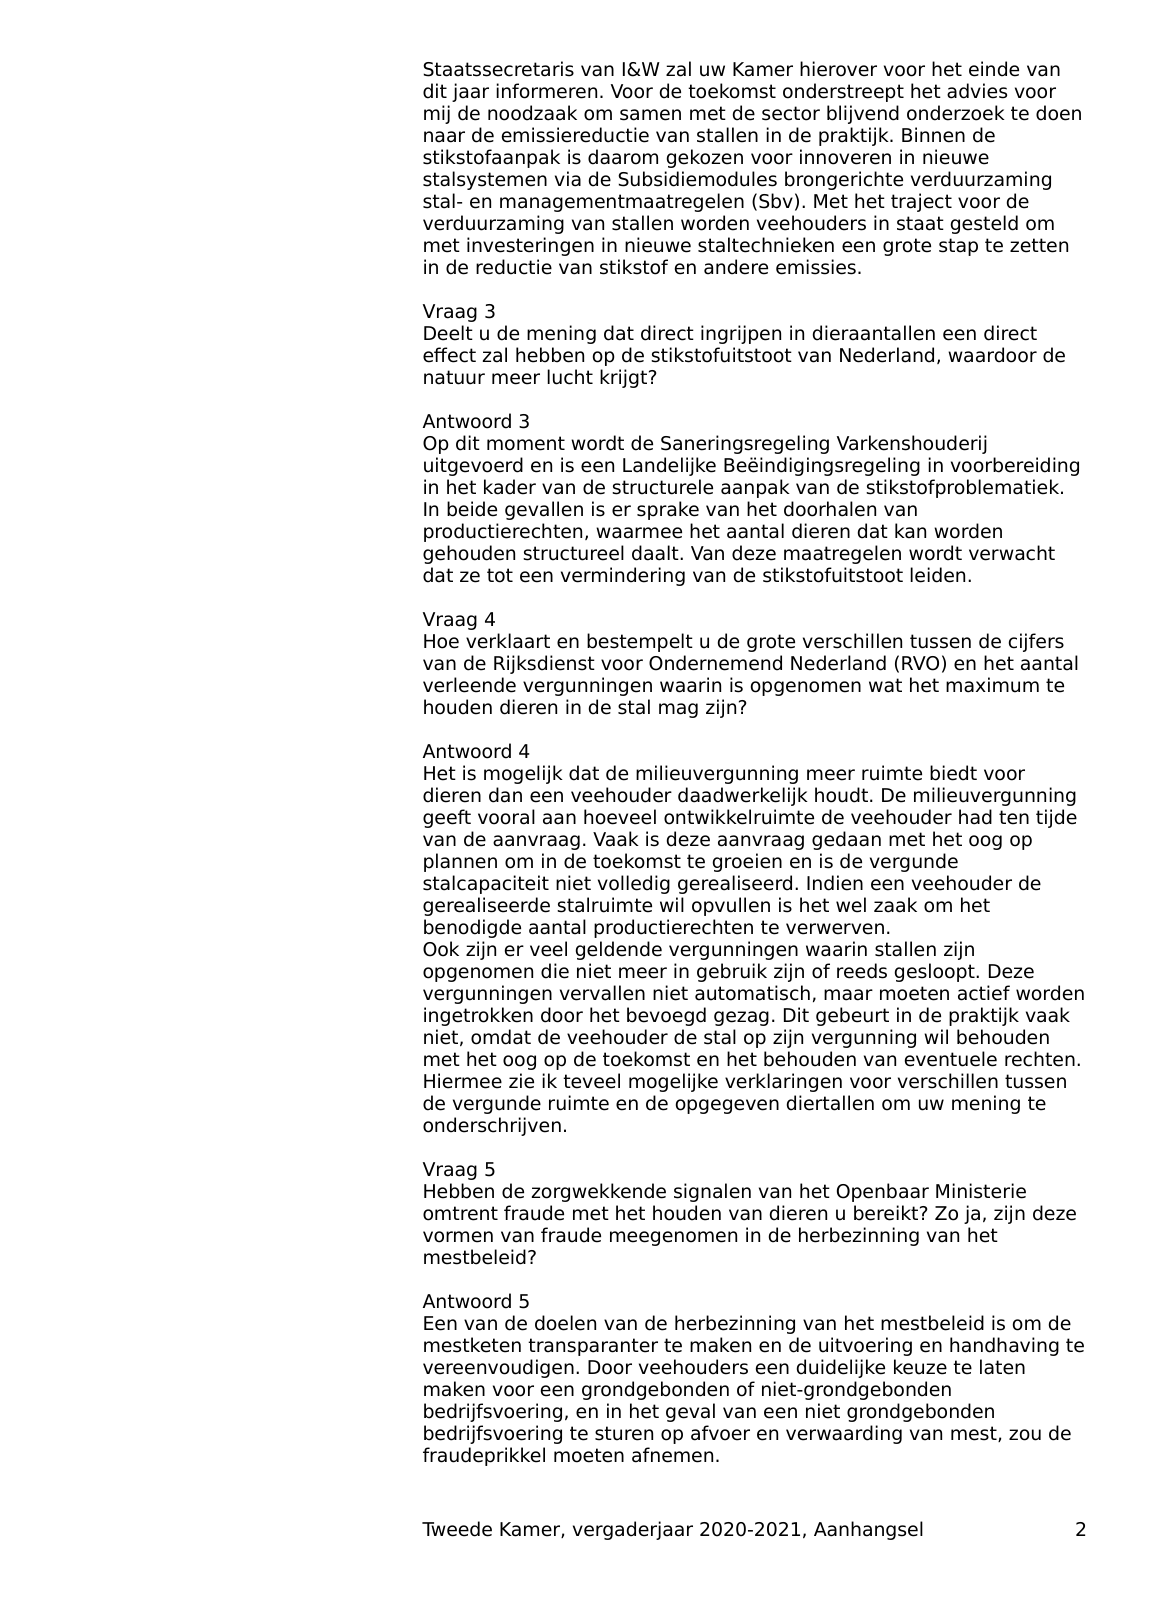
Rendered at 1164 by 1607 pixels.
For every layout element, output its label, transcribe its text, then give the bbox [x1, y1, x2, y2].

text Antwoord 4 [422, 741, 1087, 763]
text Ook zijn er veel geldende vergunningen waarin stallen zijn opgenomen die niet meer in gebruik zijn of reeds gesloopt. Deze vergunningen vervallen niet automatisch, maar moeten actief worden ingetrokken door het bevoegd gezag. Dit gebeurt in de praktijk vaak niet, omdat de veehouder de stal op zijn vergunning wil behouden met het oog op de toekomst en het behouden van eventuele rechten. [422, 939, 1087, 1071]
text Antwoord 3 [422, 411, 1087, 433]
text Antwoord 5 [422, 1291, 1087, 1313]
text Deelt u de mening dat direct ingrijpen in dieraantallen een direct effect zal hebben op de stikstofuitstoot van Nederland, waardoor de natuur meer lucht krijgt? [422, 323, 1087, 389]
text Staatssecretaris van I&W zal uw Kamer hierover voor het einde van dit jaar informeren. Voor de toekomst onderstreept het advies voor mij de noodzaak om samen met de sector blijvend onderzoek te doen naar de emissiereductie van stallen in de praktijk. Binnen de stikstofaanpak is daarom gekozen voor innoveren in nieuwe stalsystemen via de Subsidiemodules brongerichte verduurzaming stal- en managementmaatregelen (Sbv). Met het traject voor de verduurzaming van stallen worden veehouders in staat gesteld om met investeringen in nieuwe staltechnieken een grote stap te zetten in de reductie van stikstof en andere emissies. [422, 59, 1087, 279]
text Op dit moment wordt de Saneringsregeling Varkenshouderij uitgevoerd en is een Landelijke Beëindigingsregeling in voorbereiding in het kader van de structurele aanpak van de stikstofproblematiek. In beide gevallen is er sprake van het doorhalen van productierechten, waarmee het aantal dieren dat kan worden gehouden structureel daalt. Van deze maatregelen wordt verwacht dat ze tot een vermindering van de stikstofuitstoot leiden. [422, 433, 1087, 587]
text Vraag 5 [422, 1159, 1087, 1181]
text Een van de doelen van de herbezinning van het mestbeleid is om de mestketen transparanter te maken en de uitvoering en handhaving te vereenvoudigen. Door veehouders een duidelijke keuze te laten maken voor een grondgebonden of niet-grondgebonden bedrijfsvoering, en in het geval van een niet grondgebonden bedrijfsvoering te sturen op afvoer en verwaarding van mest, zou de fraudeprikkel moeten afnemen. [422, 1313, 1087, 1467]
text Vraag 4 [422, 609, 1087, 631]
text Hebben de zorgwekkende signalen van het Openbaar Ministerie omtrent fraude met het houden van dieren u bereikt? Zo ja, zijn deze vormen van fraude meegenomen in de herbezinning van het mestbeleid? [422, 1181, 1087, 1269]
text Vraag 3 [422, 301, 1087, 323]
text Het is mogelijk dat de milieuvergunning meer ruimte biedt voor dieren dan een veehouder daadwerkelijk houdt. De milieuvergunning geeft vooral aan hoeveel ontwikkelruimte de veehouder had ten tijde van de aanvraag. Vaak is deze aanvraag gedaan met het oog op plannen om in de toekomst te groeien en is de vergunde stalcapaciteit niet volledig gerealiseerd. Indien een veehouder de gerealiseerde stalruimte wil opvullen is het wel zaak om het benodigde aantal productierechten te verwerven. [422, 763, 1087, 939]
text Hoe verklaart en bestempelt u de grote verschillen tussen de cijfers van de Rijksdienst voor Ondernemend Nederland (RVO) en het aantal verleende vergunningen waarin is opgenomen wat het maximum te houden dieren in de stal mag zijn? [422, 631, 1087, 719]
text Hiermee zie ik teveel mogelijke verklaringen voor verschillen tussen de vergunde ruimte en de opgegeven diertallen om uw mening te onderschrijven. [422, 1071, 1087, 1137]
